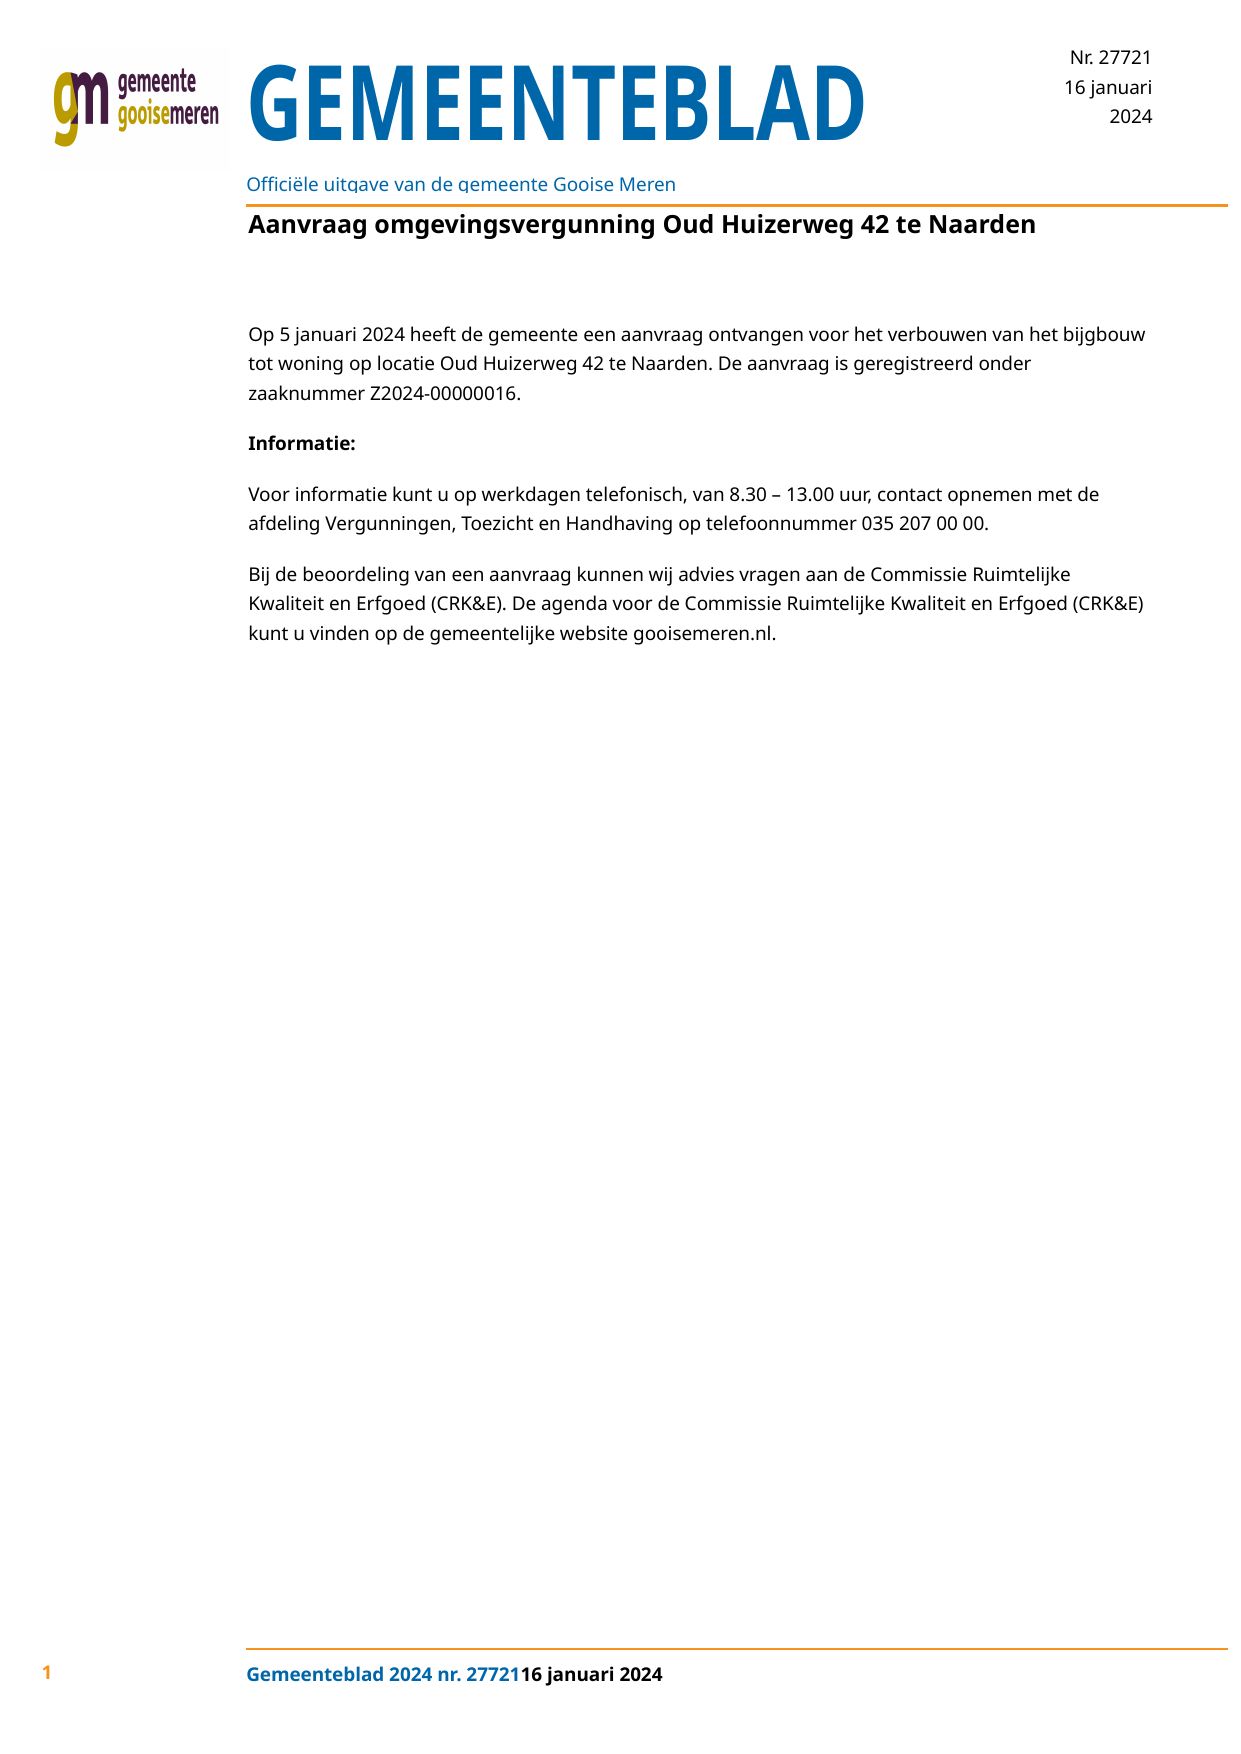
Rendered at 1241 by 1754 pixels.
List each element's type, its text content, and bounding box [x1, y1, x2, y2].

text Aanvraag omgevingsvergunning Oud Huizerweg 42 te Naarden [248, 207, 1152, 241]
text Informatie: [248, 430, 1152, 456]
text Voor informatie kunt u op werkdagen telefonisch, van 8.30 – 13.00 uur, contact opnemen met de afdeling Vergunningen, Toezicht en Handhaving op telefoonnummer 035 207 00 00. [248, 481, 1152, 536]
picture [41, 47, 231, 172]
text Bij de beoordeling van een aanvraag kunnen wij advies vragen aan de Commissie Ruimtelijke Kwaliteit en Erfgoed (CRK&E). De agenda voor de Commissie Ruimtelijke Kwaliteit en Erfgoed (CRK&E) kunt u vinden op de gemeentelijke website gooisemeren.nl. [248, 561, 1152, 646]
text Op 5 januari 2024 heeft de gemeente een aanvraag ontvangen voor het verbouwen van het bijgbouw tot woning op locatie Oud Huizerweg 42 te Naarden. De aanvraag is geregistreerd onder zaaknummer Z2024-00000016. [248, 321, 1152, 406]
